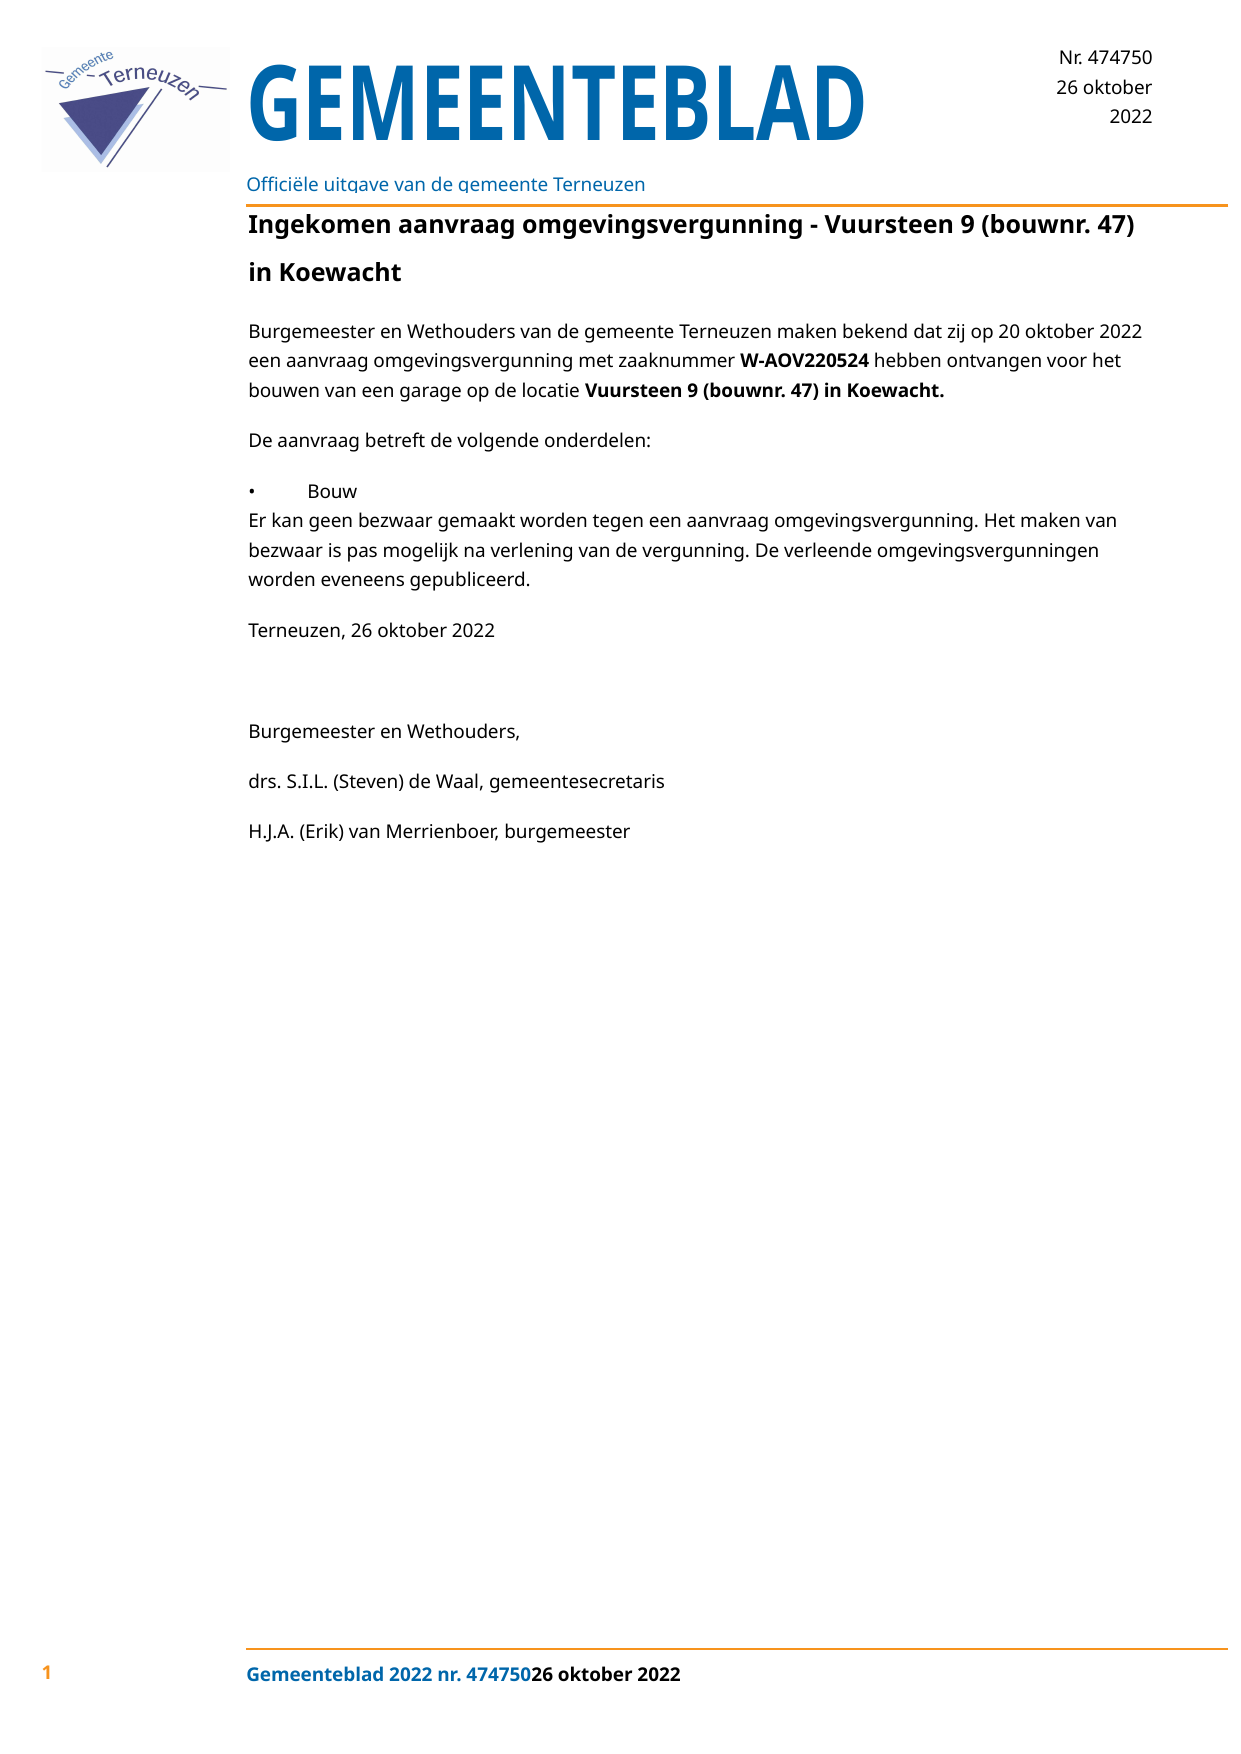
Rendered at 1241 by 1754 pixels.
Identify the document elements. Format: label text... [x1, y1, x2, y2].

text Er kan geen bezwaar gemaakt worden tegen een aanvraag omgevingsvergunning. Het maken van bezwaar is pas mogelijk na verlening van de vergunning. De verleende omgevingsvergunningen worden eveneens gepubliceerd. [248, 507, 1152, 592]
text Burgemeester en Wethouders van de gemeente Terneuzen maken bekend dat zij op 20 oktober 2022 een aanvraag omgevingsvergunning met zaaknummer W-AOV220524 hebben ontvangen voor het bouwen van een garage op de locatie Vuursteen 9 (bouwnr. 47) in Koewacht. [248, 318, 1152, 403]
picture [41, 47, 231, 172]
text Burgemeester en Wethouders, [248, 718, 1152, 744]
text De aanvraag betreft de volgende onderdelen: [248, 427, 1152, 453]
text drs. S.I.L. (Steven) de Waal, gemeentesecretaris [248, 768, 1152, 794]
text Ingekomen aanvraag omgevingsvergunning - Vuursteen 9 (bouwnr. 47) in Koewacht [248, 207, 1152, 288]
list Bouw [248, 478, 1152, 504]
text H.J.A. (Erik) van Merrienboer, burgemeester [248, 819, 1152, 844]
text Terneuzen, 26 oktober 2022 [248, 617, 1152, 643]
